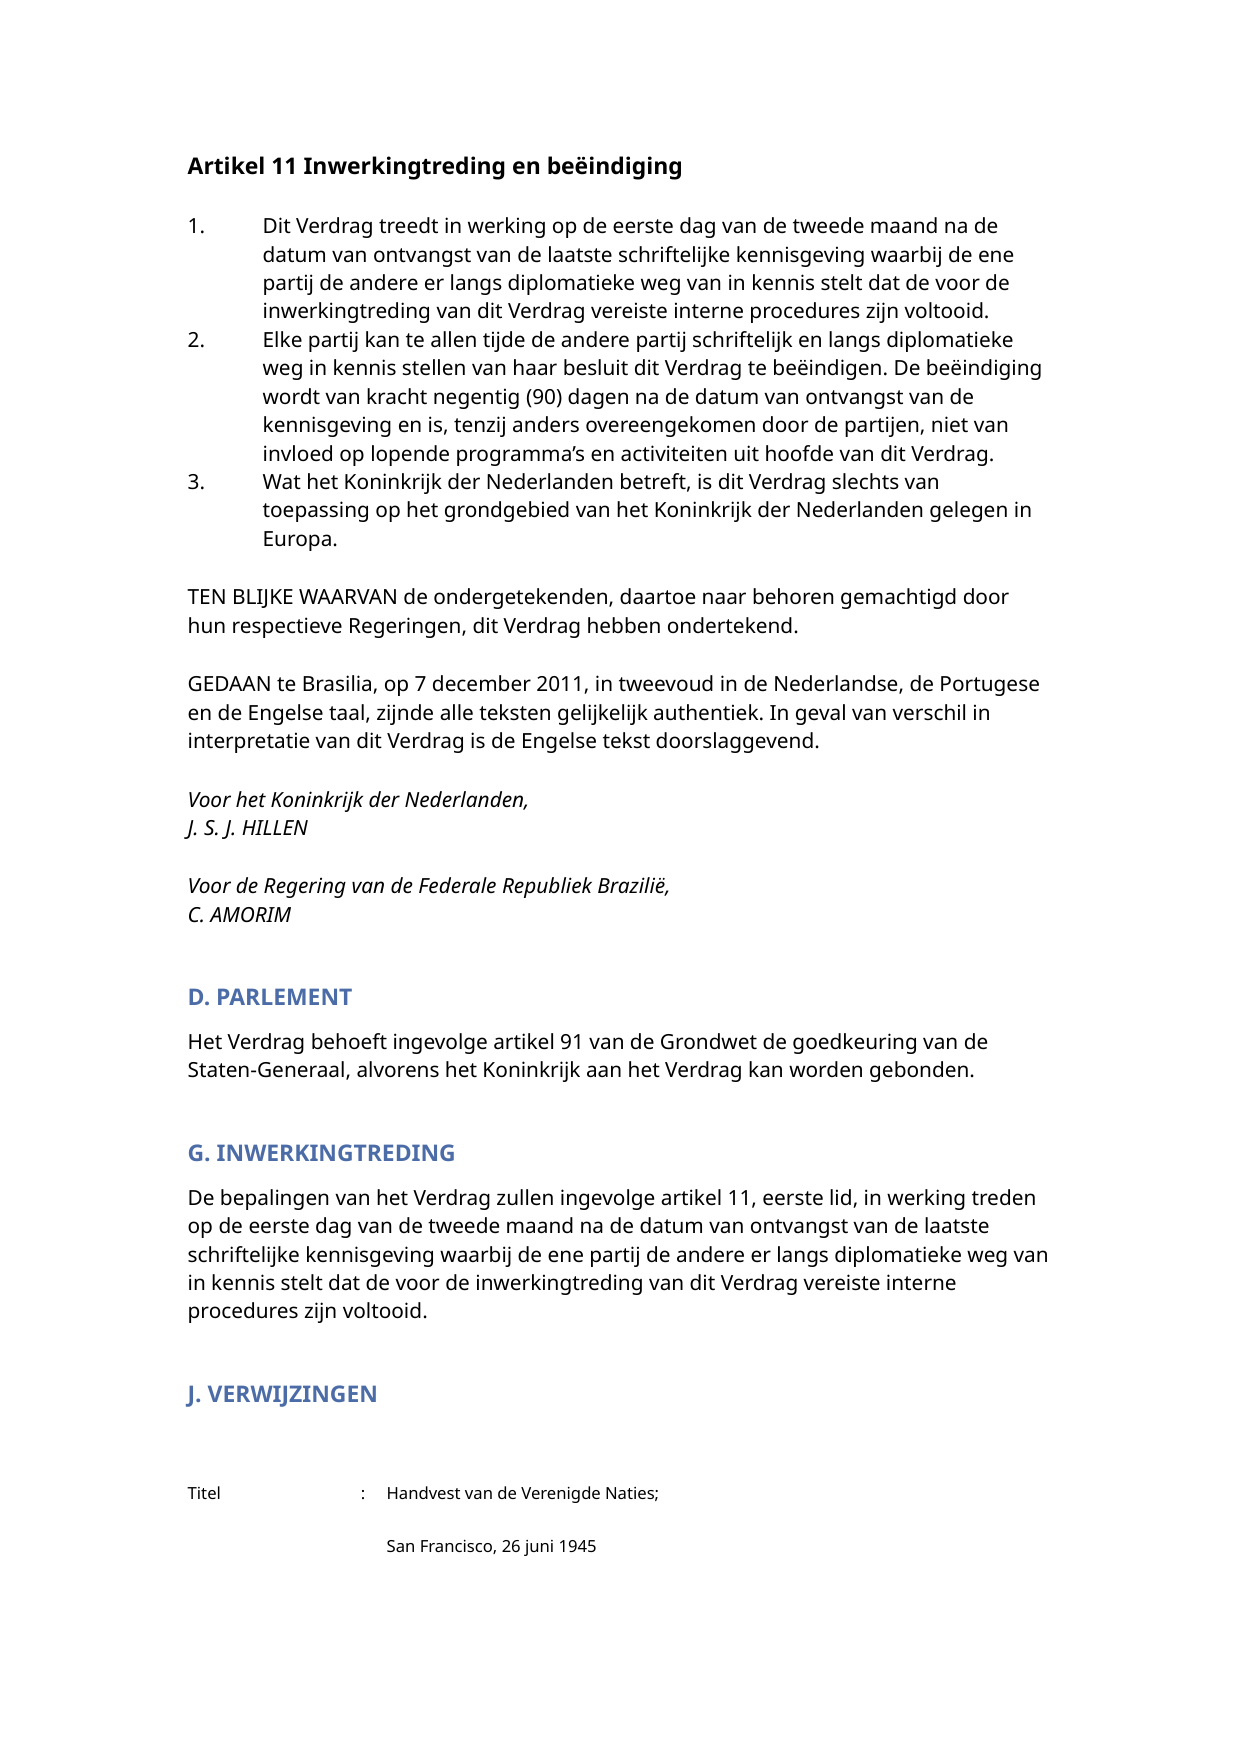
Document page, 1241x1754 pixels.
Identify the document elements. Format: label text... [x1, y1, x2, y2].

text TEN BLIJKE WAARVAN de ondergetekenden, daartoe naar behoren gemachtigd door hun respectieve Regeringen, dit Verdrag hebben ondertekend. [187, 582, 1053, 639]
text Voor het Koninkrijk der Nederlanden, [187, 785, 1053, 813]
subtitle J. VERWIJZINGEN [187, 1377, 1053, 1409]
table_header Handvest van de Verenigde Naties; San Francisco, 26 juni 1945 [386, 1482, 1053, 1587]
list Elke partij kan te allen tijde de andere partij schriftelijk en langs diplomatieke weg in kennis stellen van haar besluit dit Verdrag te beëindigen. De beëindiging wordt van kracht negentig (90) dagen na de datum van ontvangst van de kennisgeving en is, tenzij anders overeengekomen door de partijen, niet van invloed op lopende programma’s en activiteiten uit hoofde van dit Verdrag. [187, 325, 1053, 467]
list Wat het Koninkrijk der Nederlanden betreft, is dit Verdrag slechts van toepassing op het grondgebied van het Koninkrijk der Nederlanden gelegen in Europa. [187, 467, 1053, 552]
subtitle Artikel 11 Inwerkingtreding en beëindiging [187, 150, 1053, 181]
table_header : [361, 1482, 386, 1587]
text J. S. J. HILLEN [187, 813, 1053, 842]
text Het Verdrag behoeft ingevolge artikel 91 van de Grondwet de goedkeuring van de Staten-Generaal, alvorens het Koninkrijk aan het Verdrag kan worden gebonden. [187, 1027, 1053, 1084]
text De bepalingen van het Verdrag zullen ingevolge artikel 11, eerste lid, in werking treden op de eerste dag van de tweede maand na de datum van ontvangst van de laatste schriftelijke kennisgeving waarbij de ene partij de andere er langs diplomatieke weg van in kennis stelt dat de voor de inwerkingtreding van dit Verdrag vereiste interne procedures zijn voltooid. [187, 1183, 1053, 1325]
list Dit Verdrag treedt in werking op de eerste dag van de tweede maand na de datum van ontvangst van de laatste schriftelijke kennisgeving waarbij de ene partij de andere er langs diplomatieke weg van in kennis stelt dat de voor de inwerkingtreding van dit Verdrag vereiste interne procedures zijn voltooid. [187, 211, 1053, 325]
text Voor de Regering van de Federale Republiek Brazilië, [187, 872, 1053, 900]
subtitle D. PARLEMENT [187, 981, 1053, 1012]
text C. AMORIM [187, 900, 1053, 928]
subtitle G. INWERKINGTREDING [187, 1137, 1053, 1168]
text GEDAAN te Brasilia, op 7 december 2011, in tweevoud in de Nederlandse, de Portugese en de Engelse taal, zijnde alle teksten gelijkelijk authentiek. In geval van verschil in interpretatie van dit Verdrag is de Engelse tekst doorslaggevend. [187, 669, 1053, 755]
table_header Titel [188, 1482, 361, 1587]
